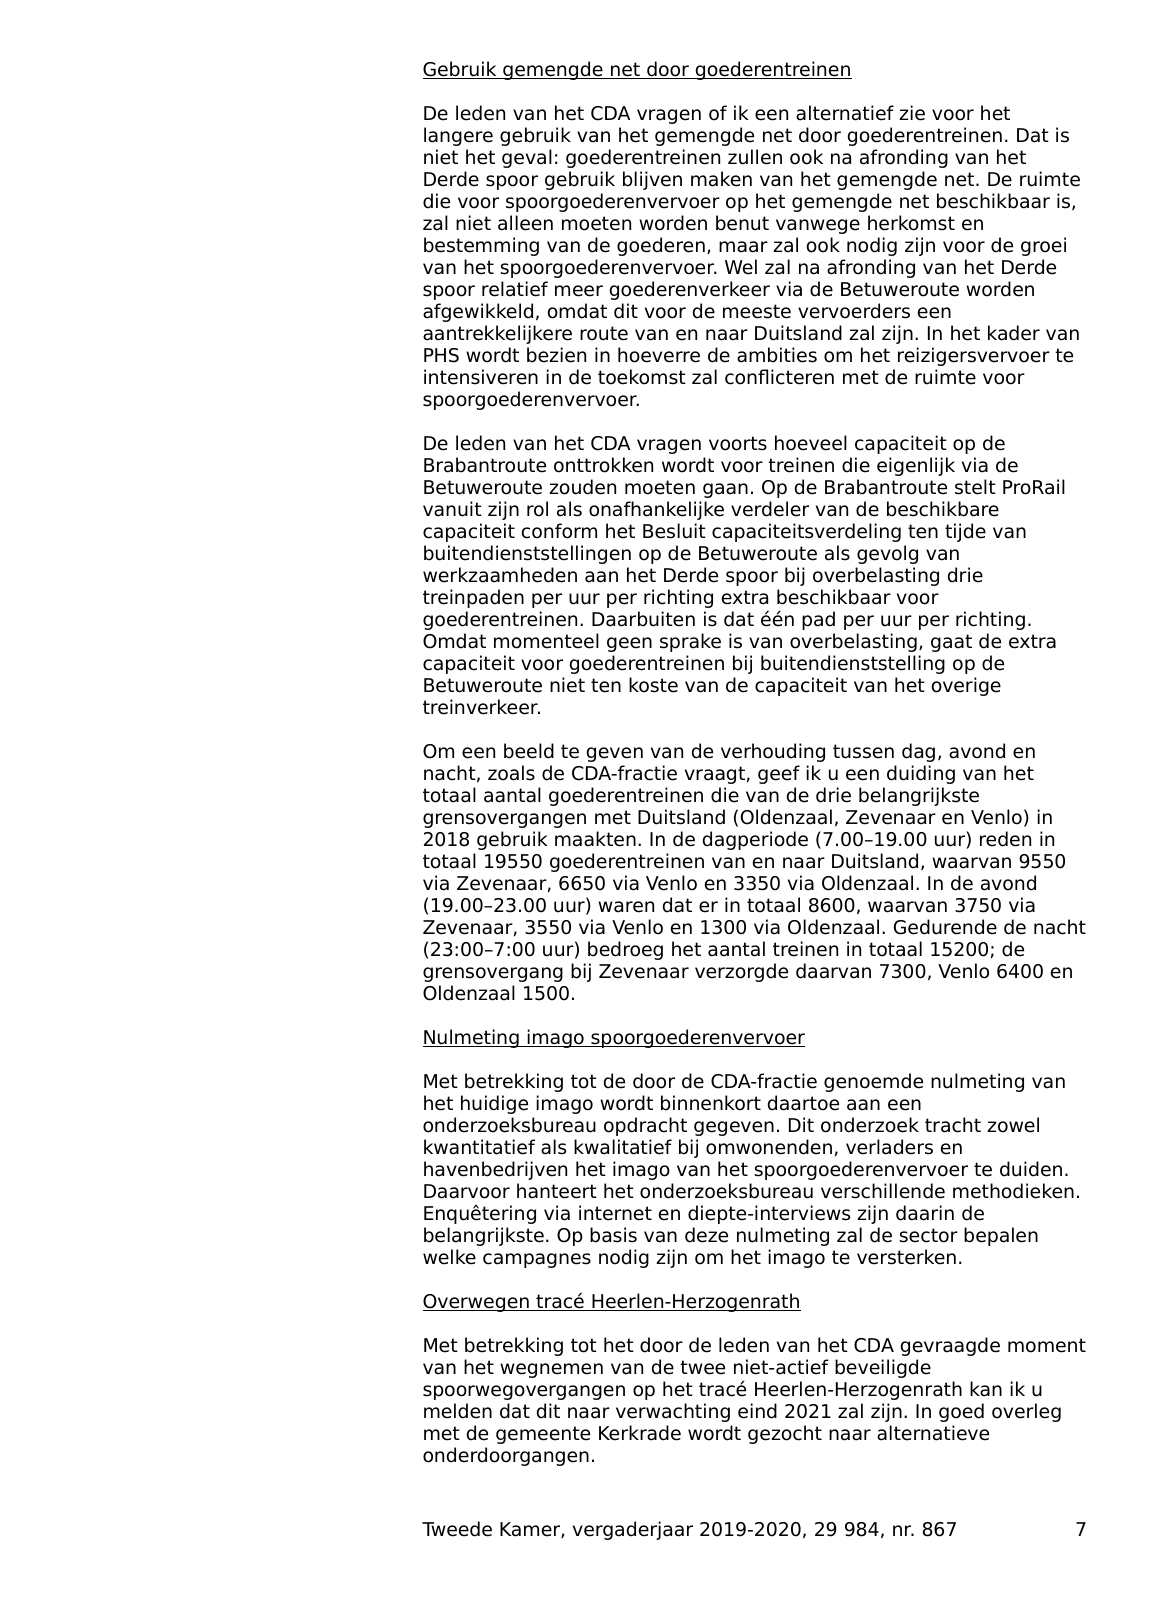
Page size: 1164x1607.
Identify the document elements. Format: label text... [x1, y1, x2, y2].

text De leden van het CDA vragen of ik een alternatief zie voor het langere gebruik van het gemengde net door goederentreinen. Dat is niet het geval: goederentreinen zullen ook na afronding van het Derde spoor gebruik blijven maken van het gemengde net. De ruimte die voor spoorgoederenvervoer op het gemengde net beschikbaar is, zal niet alleen moeten worden benut vanwege herkomst en bestemming van de goederen, maar zal ook nodig zijn voor de groei van het spoorgoederenvervoer. Wel zal na afronding van het Derde spoor relatief meer goederenverkeer via de Betuweroute worden afgewikkeld, omdat dit voor de meeste vervoerders een aantrekkelijkere route van en naar Duitsland zal zijn. In het kader van PHS wordt bezien in hoeverre de ambities om het reizigersvervoer te intensiveren in de toekomst zal conflicteren met de ruimte voor spoorgoederenvervoer. [422, 103, 1087, 411]
subtitle Overwegen tracé Heerlen-Herzogenrath [422, 1291, 1087, 1313]
text Met betrekking tot het door de leden van het CDA gevraagde moment van het wegnemen van de twee niet-actief beveiligde spoorwegovergangen op het tracé Heerlen-Herzogenrath kan ik u melden dat dit naar verwachting eind 2021 zal zijn. In goed overleg met de gemeente Kerkrade wordt gezocht naar alternatieve onderdoorgangen. [422, 1335, 1087, 1467]
text Om een beeld te geven van de verhouding tussen dag, avond en nacht, zoals de CDA-fractie vraagt, geef ik u een duiding van het totaal aantal goederentreinen die van de drie belangrijkste grensovergangen met Duitsland (Oldenzaal, Zevenaar en Venlo) in 2018 gebruik maakten. In de dagperiode (7.00–19.00 uur) reden in totaal 19550 goederentreinen van en naar Duitsland, waarvan 9550 via Zevenaar, 6650 via Venlo en 3350 via Oldenzaal. In de avond (19.00–23.00 uur) waren dat er in totaal 8600, waarvan 3750 via Zevenaar, 3550 via Venlo en 1300 via Oldenzaal. Gedurende de nacht (23:00–7:00 uur) bedroeg het aantal treinen in totaal 15200; de grensovergang bij Zevenaar verzorgde daarvan 7300, Venlo 6400 en Oldenzaal 1500. [422, 741, 1087, 1005]
subtitle Gebruik gemengde net door goederentreinen [422, 59, 1087, 81]
text De leden van het CDA vragen voorts hoeveel capaciteit op de Brabantroute onttrokken wordt voor treinen die eigenlijk via de Betuweroute zouden moeten gaan. Op de Brabantroute stelt ProRail vanuit zijn rol als onafhankelijke verdeler van de beschikbare capaciteit conform het Besluit capaciteitsverdeling ten tijde van buitendienststellingen op de Betuweroute als gevolg van werkzaamheden aan het Derde spoor bij overbelasting drie treinpaden per uur per richting extra beschikbaar voor goederentreinen. Daarbuiten is dat één pad per uur per richting. Omdat momenteel geen sprake is van overbelasting, gaat de extra capaciteit voor goederentreinen bij buitendienststelling op de Betuweroute niet ten koste van de capaciteit van het overige treinverkeer. [422, 433, 1087, 719]
text Met betrekking tot de door de CDA-fractie genoemde nulmeting van het huidige imago wordt binnenkort daartoe aan een onderzoeksbureau opdracht gegeven. Dit onderzoek tracht zowel kwantitatief als kwalitatief bij omwonenden, verladers en havenbedrijven het imago van het spoorgoederenvervoer te duiden. Daarvoor hanteert het onderzoeksbureau verschillende methodieken. Enquêtering via internet en diepte-interviews zijn daarin de belangrijkste. Op basis van deze nulmeting zal de sector bepalen welke campagnes nodig zijn om het imago te versterken. [422, 1071, 1087, 1269]
subtitle Nulmeting imago spoorgoederenvervoer [422, 1027, 1087, 1049]
